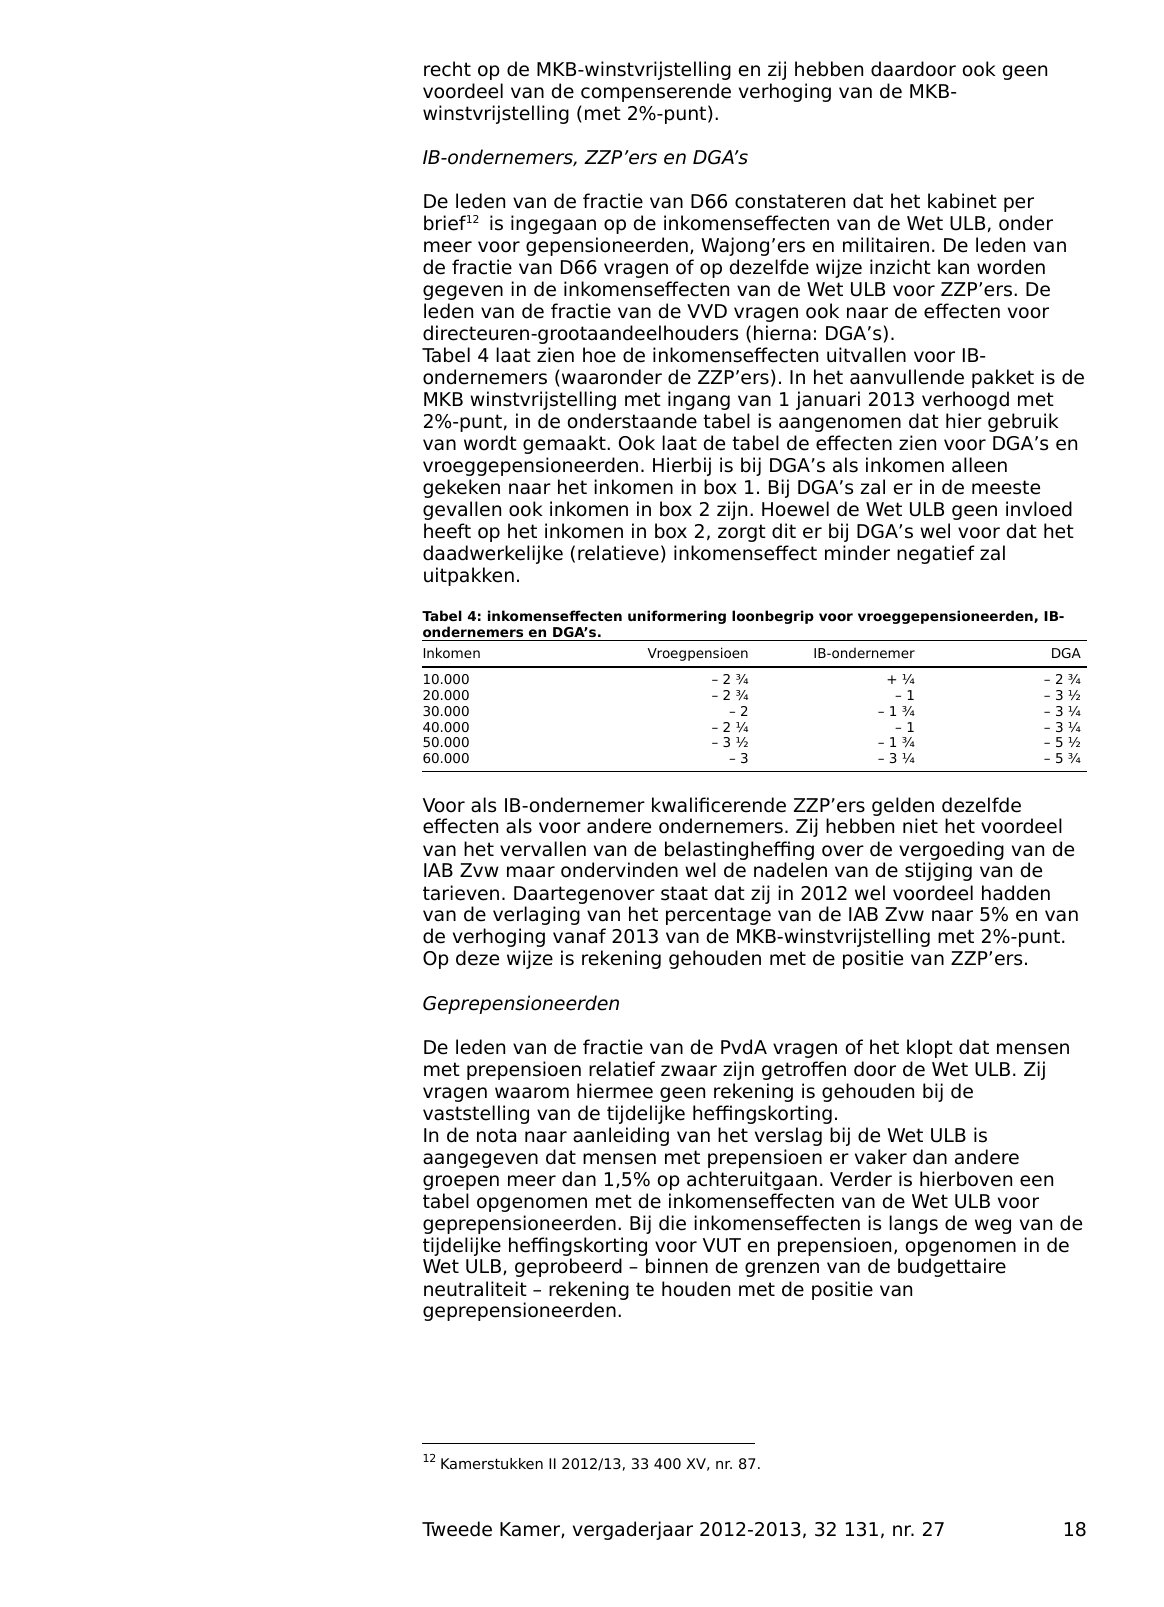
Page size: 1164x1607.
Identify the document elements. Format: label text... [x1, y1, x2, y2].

table_cell – 2 ¾ [588, 688, 754, 704]
table_cell – 2 ¼ [588, 719, 754, 735]
table_cell – 3 ½ [588, 735, 754, 751]
table_cell – 3 ¼ [754, 751, 921, 771]
table_cell 10.000 [422, 668, 588, 688]
table_cell – 3 [588, 751, 754, 771]
text Voor als IB-ondernemer kwalificerende ZZP’ers gelden dezelfde effecten als voor andere ondernemers. Zij hebben niet het voordeel van het vervallen van de belastingheffing over de vergoeding van de IAB Zvw maar ondervinden wel de nadelen van de stijging van de tarieven. Daartegenover staat dat zij in 2012 wel voordeel hadden van de verlaging van het percentage van de IAB Zvw naar 5% en van de verhoging vanaf 2013 van de MKB-winstvrijstelling met 2%-punt. Op deze wijze is rekening gehouden met de positie van ZZP’ers. [422, 794, 1087, 970]
table_cell DGA [921, 641, 1087, 666]
table_cell – 1 [754, 688, 921, 704]
table_cell + ¼ [754, 668, 921, 688]
table_cell – 2 [588, 704, 754, 719]
text In de nota naar aanleiding van het verslag bij de Wet ULB is aangegeven dat mensen met prepensioen er vaker dan andere groepen meer dan 1,5% op achteruitgaan. Verder is hierboven een tabel opgenomen met de inkomenseffecten van de Wet ULB voor geprepensioneerden. Bij die inkomenseffecten is langs de weg van de tijdelijke heffingskorting voor VUT en prepensioen, opgenomen in de Wet ULB, geprobeerd – binnen de grenzen van de budgettaire neutraliteit – rekening te houden met de positie van geprepensioneerden. [422, 1124, 1087, 1322]
table_cell 20.000 [422, 688, 588, 704]
table_cell – 5 ¾ [921, 751, 1087, 771]
table_cell IB-ondernemer [754, 641, 921, 666]
table_cell Vroegpensioen [588, 641, 754, 666]
table_cell 60.000 [422, 751, 588, 771]
subtitle IB-ondernemers, ZZP’ers en DGA’s [422, 147, 1087, 169]
table_cell – 2 ¾ [588, 668, 754, 688]
text Kamerstukken II 2012/13, 33 400 XV, nr. 87. [422, 1452, 1087, 1474]
table_cell 40.000 [422, 719, 588, 735]
table_cell – 3 ½ [921, 688, 1087, 704]
text Tabel 4 laat zien hoe de inkomenseffecten uitvallen voor IB-ondernemers (waaronder de ZZP’ers). In het aanvullende pakket is de MKB winstvrijstelling met ingang van 1 januari 2013 verhoogd met 2%-punt, in de onderstaande tabel is aangenomen dat hier gebruik van wordt gemaakt. Ook laat de tabel de effecten zien voor DGA’s en vroeggepensioneerden. Hierbij is bij DGA’s als inkomen alleen gekeken naar het inkomen in box 1. Bij DGA’s zal er in de meeste gevallen ook inkomen in box 2 zijn. Hoewel de Wet ULB geen invloed heeft op het inkomen in box 2, zorgt dit er bij DGA’s wel voor dat het daadwerkelijke (relatieve) inkomenseffect minder negatief zal uitpakken. [422, 345, 1087, 587]
table_cell – 1 [754, 719, 921, 735]
table_cell 50.000 [422, 735, 588, 751]
text De leden van de fractie van D66 constateren dat het kabinet per brief is ingegaan op de inkomenseffecten van de Wet ULB, onder meer voor gepensioneerden, Wajong’ers en militairen. De leden van de fractie van D66 vragen of op dezelfde wijze inzicht kan worden gegeven in de inkomenseffecten van de Wet ULB voor ZZP’ers. De leden van de fractie van de VVD vragen ook naar de effecten voor directeuren-grootaandeelhouders (hierna: DGA’s). [422, 191, 1087, 345]
table_cell – 3 ¼ [921, 704, 1087, 719]
table_cell – 1 ¾ [754, 735, 921, 751]
table_cell 30.000 [422, 704, 588, 719]
text recht op de MKB-winstvrijstelling en zij hebben daardoor ook geen voordeel van de compenserende verhoging van de MKB-winstvrijstelling (met 2%-punt). [422, 59, 1087, 125]
table_cell – 1 ¾ [754, 704, 921, 719]
subtitle Geprepensioneerden [422, 992, 1087, 1014]
table_cell – 5 ½ [921, 735, 1087, 751]
table_cell – 2 ¾ [921, 668, 1087, 688]
table_cell – 3 ¼ [921, 719, 1087, 735]
table_header Tabel 4: inkomenseffecten uniformering loonbegrip voor vroeggepensioneerden, IB-ondernemers en DGA’s. [422, 609, 1087, 640]
table_cell Inkomen [422, 641, 588, 666]
text De leden van de fractie van de PvdA vragen of het klopt dat mensen met prepensioen relatief zwaar zijn getroffen door de Wet ULB. Zij vragen waarom hiermee geen rekening is gehouden bij de vaststelling van de tijdelijke heffingskorting. [422, 1037, 1087, 1124]
